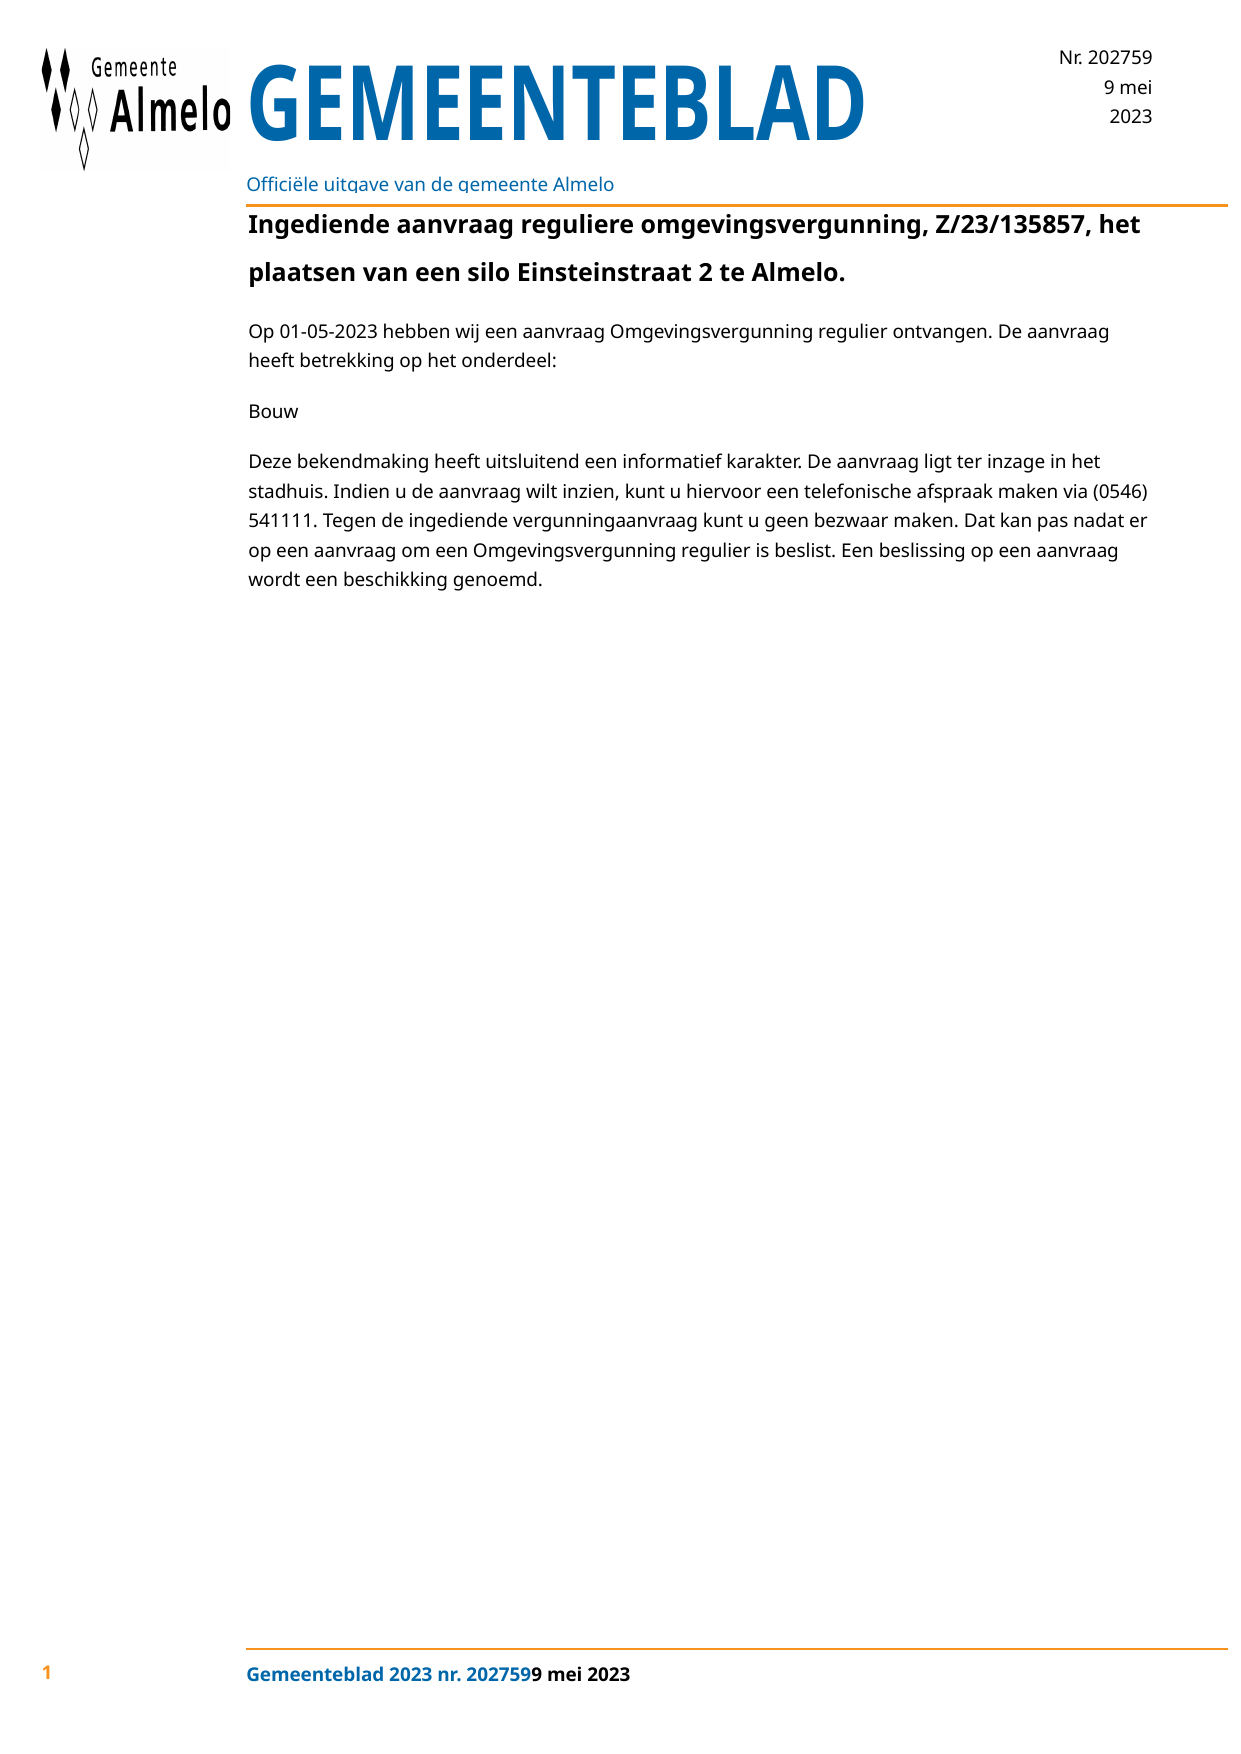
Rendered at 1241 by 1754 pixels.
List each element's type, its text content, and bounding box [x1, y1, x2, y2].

text Deze bekendmaking heeft uitsluitend een informatief karakter. De aanvraag ligt ter inzage in het stadhuis. Indien u de aanvraag wilt inzien, kunt u hiervoor een telefonische afspraak maken via (0546) 541111. Tegen de ingediende vergunningaanvraag kunt u geen bezwaar maken. Dat kan pas nadat er op een aanvraag om een Omgevingsvergunning regulier is beslist. Een beslissing op een aanvraag wordt een beschikking genoemd. [248, 448, 1152, 592]
text Bouw [248, 398, 1152, 424]
text Op 01-05-2023 hebben wij een aanvraag Omgevingsvergunning regulier ontvangen. De aanvraag heeft betrekking op het onderdeel: [248, 318, 1152, 373]
text Ingediende aanvraag reguliere omgevingsvergunning, Z/23/135857, het plaatsen van een silo Einsteinstraat 2 te Almelo. [248, 207, 1152, 288]
picture [41, 47, 231, 172]
